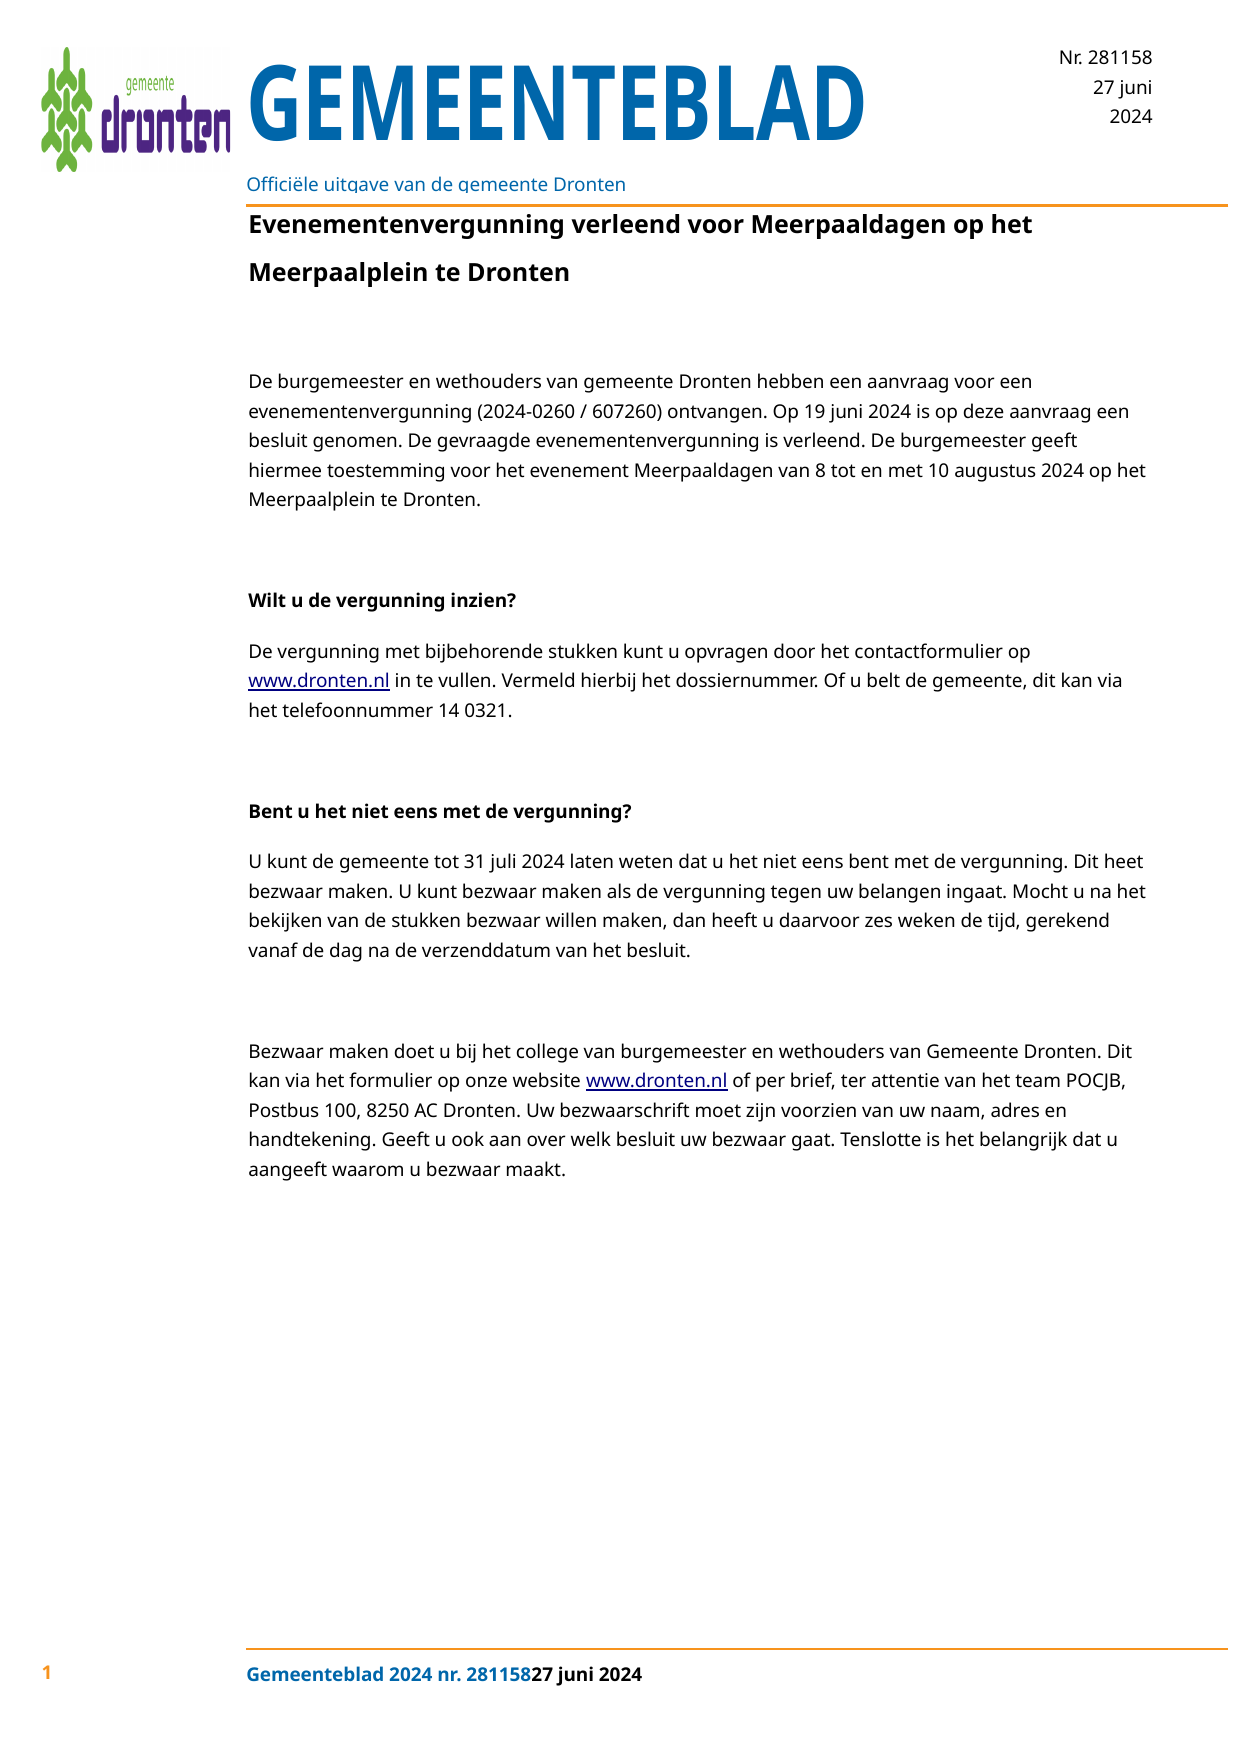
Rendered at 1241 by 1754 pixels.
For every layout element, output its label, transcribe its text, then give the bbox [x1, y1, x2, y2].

text Evenementenvergunning verleend voor Meerpaaldagen op het Meerpaalplein te Dronten [248, 207, 1152, 288]
text De burgemeester en wethouders van gemeente Dronten hebben een aanvraag voor een evenementenvergunning (2024-0260 / 607260) ontvangen. Op 19 juni 2024 is op deze aanvraag een besluit genomen. De gevraagde evenementenvergunning is verleend. De burgemeester geeft hiermee toestemming voor het evenement Meerpaaldagen van 8 tot en met 10 augustus 2024 op het Meerpaalplein te Dronten. [248, 368, 1152, 512]
text Bezwaar maken doet u bij het college van burgemeester en wethouders van Gemeente Dronten. Dit kan via het formulier op onze website www.dronten.nl of per brief, ter attentie van het team POCJB, Postbus 100, 8250 AC Dronten. Uw bezwaarschrift moet zijn voorzien van uw naam, adres en handtekening. Geeft u ook aan over welk besluit uw bezwaar gaat. Tenslotte is het belangrijk dat u aangeeft waarom u bezwaar maakt. [248, 1038, 1152, 1182]
picture [41, 47, 231, 172]
text U kunt de gemeente tot 31 juli 2024 laten weten dat u het niet eens bent met de vergunning. Dit heet bezwaar maken. U kunt bezwaar maken als de vergunning tegen uw belangen ingaat. Mocht u na het bekijken van de stukken bezwaar willen maken, dan heeft u daarvoor zes weken de tijd, gerekend vanaf de dag na de verzenddatum van het besluit. [248, 848, 1152, 963]
text Wilt u de vergunning inzien? [248, 587, 1152, 613]
text Bent u het niet eens met de vergunning? [248, 798, 1152, 824]
text De vergunning met bijbehorende stukken kunt u opvragen door het contactformulier op www.dronten.nl in te vullen. Vermeld hierbij het dossiernummer. Of u belt de gemeente, dit kan via het telefoonnummer 14 0321. [248, 638, 1152, 723]
